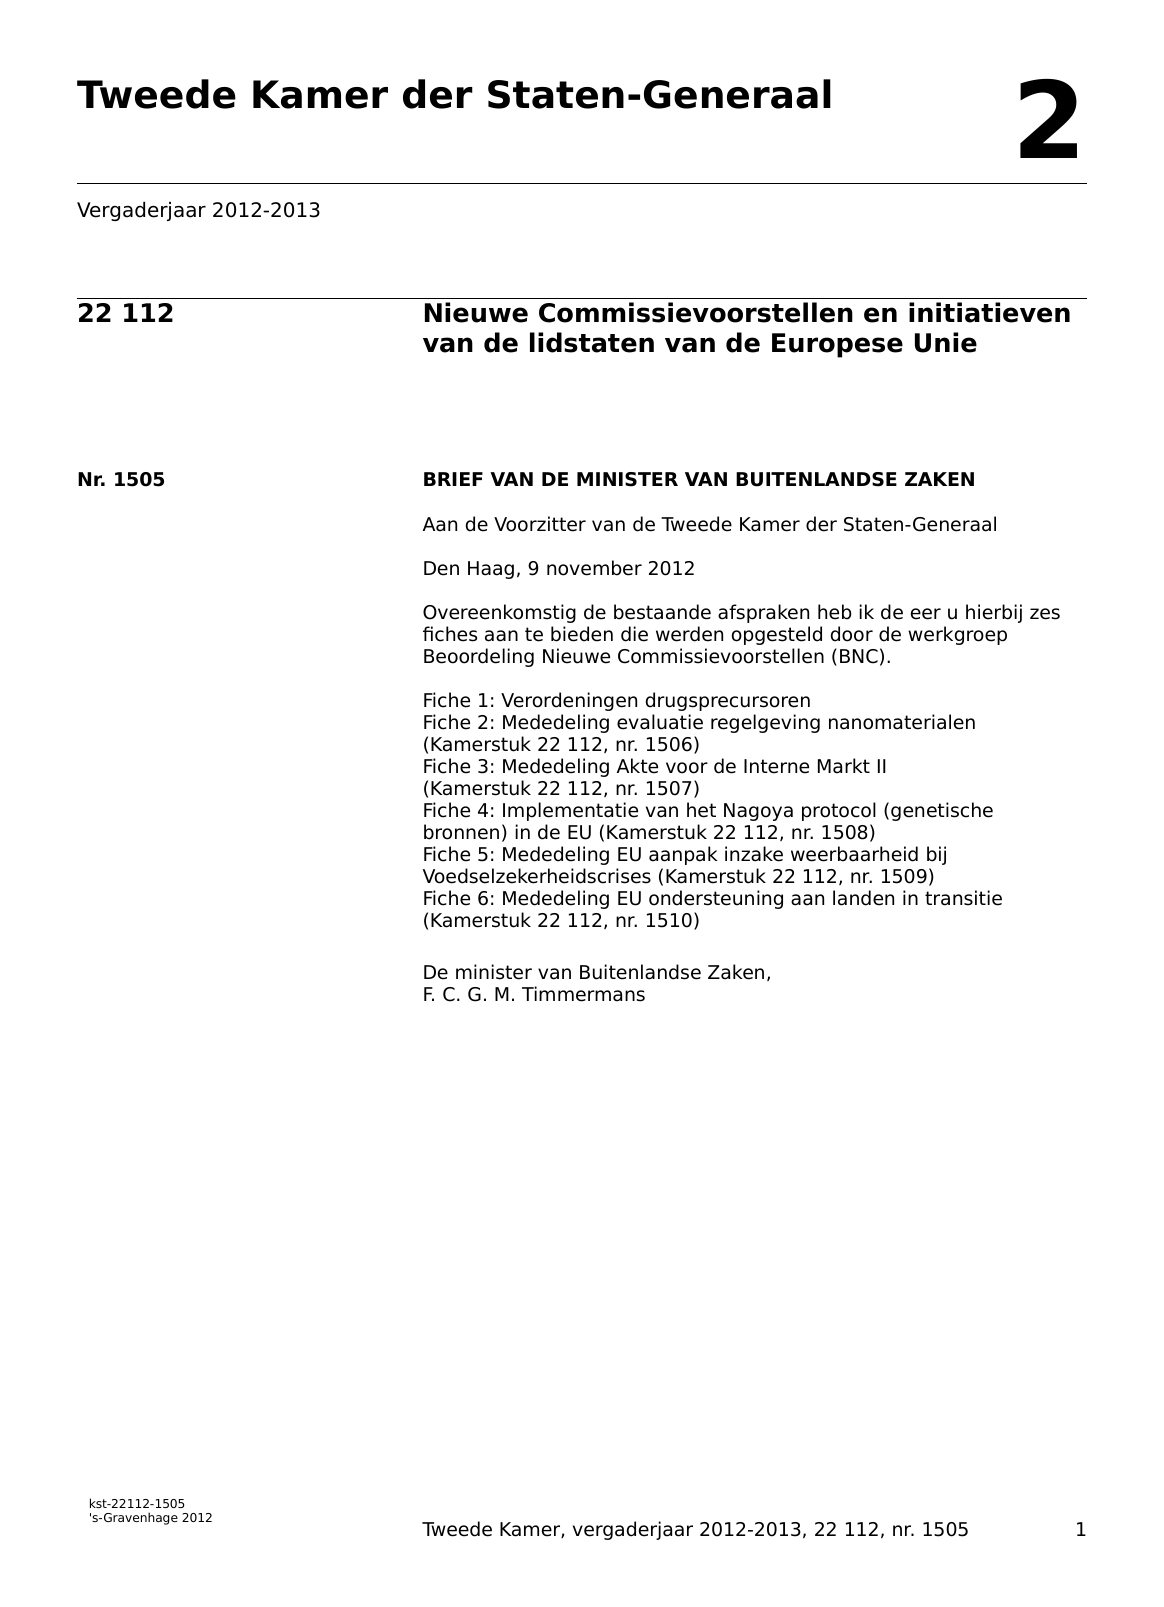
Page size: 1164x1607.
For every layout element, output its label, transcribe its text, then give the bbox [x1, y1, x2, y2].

text (Kamerstuk 22 112, nr. 1507) [422, 778, 1087, 800]
text Aan de Voorzitter van de Tweede Kamer der Staten-Generaal [422, 513, 1087, 536]
text Fiche 4: Implementatie van het Nagoya protocol (genetische [422, 800, 1087, 822]
text (Kamerstuk 22 112, nr. 1510) [422, 910, 1087, 932]
text De minister van Buitenlandse Zaken, F. C. G. M. Timmermans [422, 962, 1087, 1006]
text Voedselzekerheidscrises (Kamerstuk 22 112, nr. 1509) [422, 866, 1087, 888]
subtitle 22 112 Nieuwe Commissievoorstellen en initiatieven van de lidstaten van de Europese Unie [77, 299, 1087, 358]
text (Kamerstuk 22 112, nr. 1506) [422, 734, 1087, 756]
text Den Haag, 9 november 2012 [422, 558, 1087, 580]
text 's-Gravenhage 2012 [88, 1511, 323, 1525]
table_header 2 [886, 59, 1087, 183]
text Fiche 3: Mededeling Akte voor de Interne Markt II [422, 756, 1087, 778]
text Fiche 6: Mededeling EU ondersteuning aan landen in transitie [422, 888, 1087, 910]
text Fiche 1: Verordeningen drugsprecursoren [422, 690, 1087, 712]
text kst-22112-1505 [88, 1497, 323, 1511]
text Overeenkomstig de bestaande afspraken heb ik de eer u hierbij zes fiches aan te bieden die werden opgesteld door de werkgroep Beoordeling Nieuwe Commissievoorstellen (BNC). [422, 602, 1087, 668]
text Fiche 5: Mededeling EU aanpak inzake weerbaarheid bij [422, 844, 1087, 866]
subtitle Nr. 1505 BRIEF VAN DE MINISTER VAN BUITENLANDSE ZAKEN [77, 469, 1087, 491]
text Fiche 2: Mededeling evaluatie regelgeving nanomaterialen [422, 712, 1087, 734]
table_header Tweede Kamer der Staten-Generaal [77, 59, 886, 183]
table_cell Vergaderjaar 2012-2013 [77, 184, 1087, 298]
text bronnen) in de EU (Kamerstuk 22 112, nr. 1508) [422, 822, 1087, 844]
